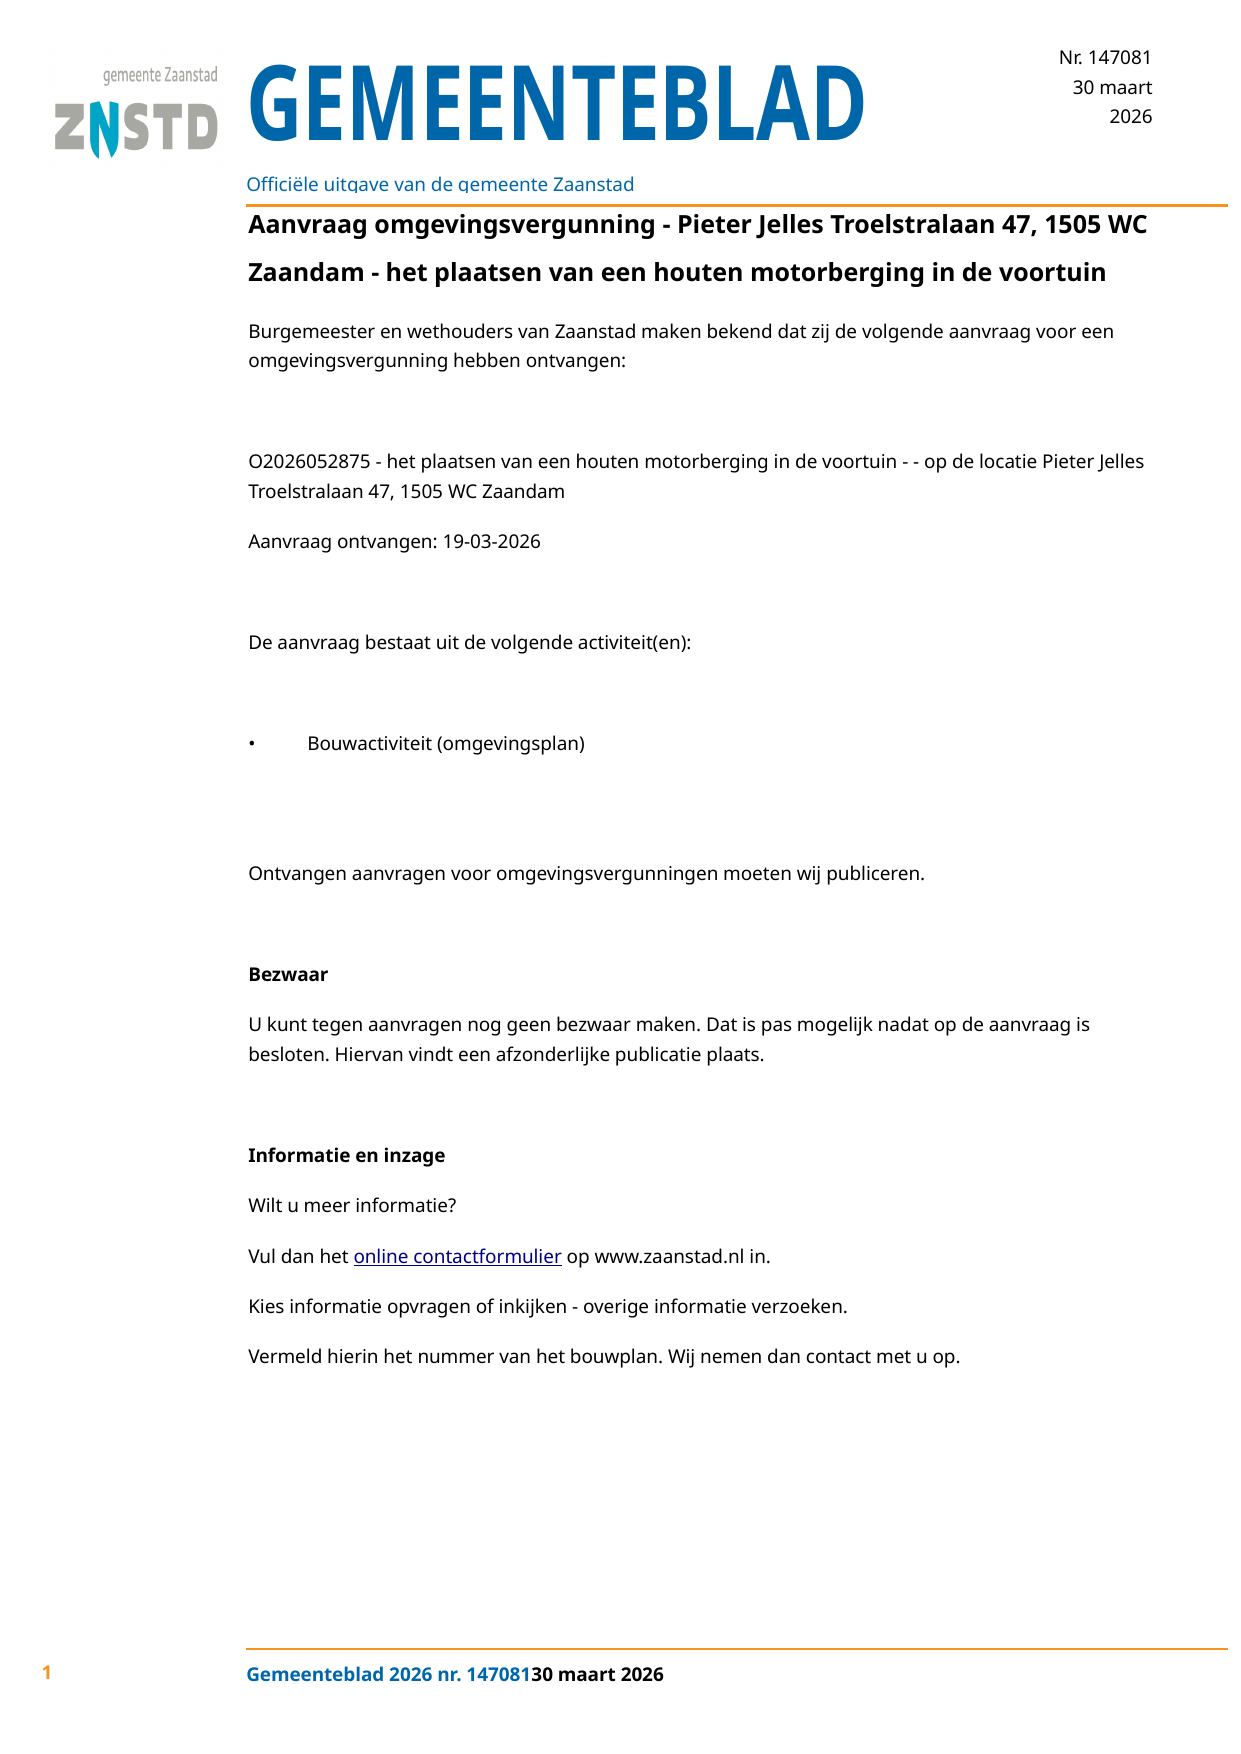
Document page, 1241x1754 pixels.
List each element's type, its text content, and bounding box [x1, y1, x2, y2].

text Burgemeester en wethouders van Zaanstad maken bekend dat zij de volgende aanvraag voor een omgevingsvergunning hebben ontvangen: [248, 318, 1152, 373]
list Bouwactiviteit (omgevingsplan) [248, 730, 1152, 756]
text Informatie en inzage [248, 1142, 1152, 1168]
text Aanvraag omgevingsvergunning - Pieter Jelles Troelstralaan 47, 1505 WC Zaandam - het plaatsen van een houten motorberging in de voortuin [248, 207, 1152, 288]
text Ontvangen aanvragen voor omgevingsvergunningen moeten wij publiceren. [248, 860, 1152, 886]
picture [41, 47, 231, 172]
text Wilt u meer informatie? [248, 1192, 1152, 1218]
text Bezwaar [248, 961, 1152, 987]
text U kunt tegen aanvragen nog geen bezwaar maken. Dat is pas mogelijk nadat op de aanvraag is besloten. Hiervan vindt een afzonderlijke publicatie plaats. [248, 1012, 1152, 1067]
text O2026052875 - het plaatsen van een houten motorberging in de voortuin - - op de locatie Pieter Jelles Troelstralaan 47, 1505 WC Zaandam [248, 448, 1152, 504]
text De aanvraag bestaat uit de volgende activiteit(en): [248, 629, 1152, 655]
text Aanvraag ontvangen: 19-03-2026 [248, 528, 1152, 554]
text Vul dan het online contactformulier op www.zaanstad.nl in. [248, 1243, 1152, 1269]
text Kies informatie opvragen of inkijken - overige informatie verzoeken. [248, 1293, 1152, 1319]
text Vermeld hierin het nummer van het bouwplan. Wij nemen dan contact met u op. [248, 1344, 1152, 1369]
